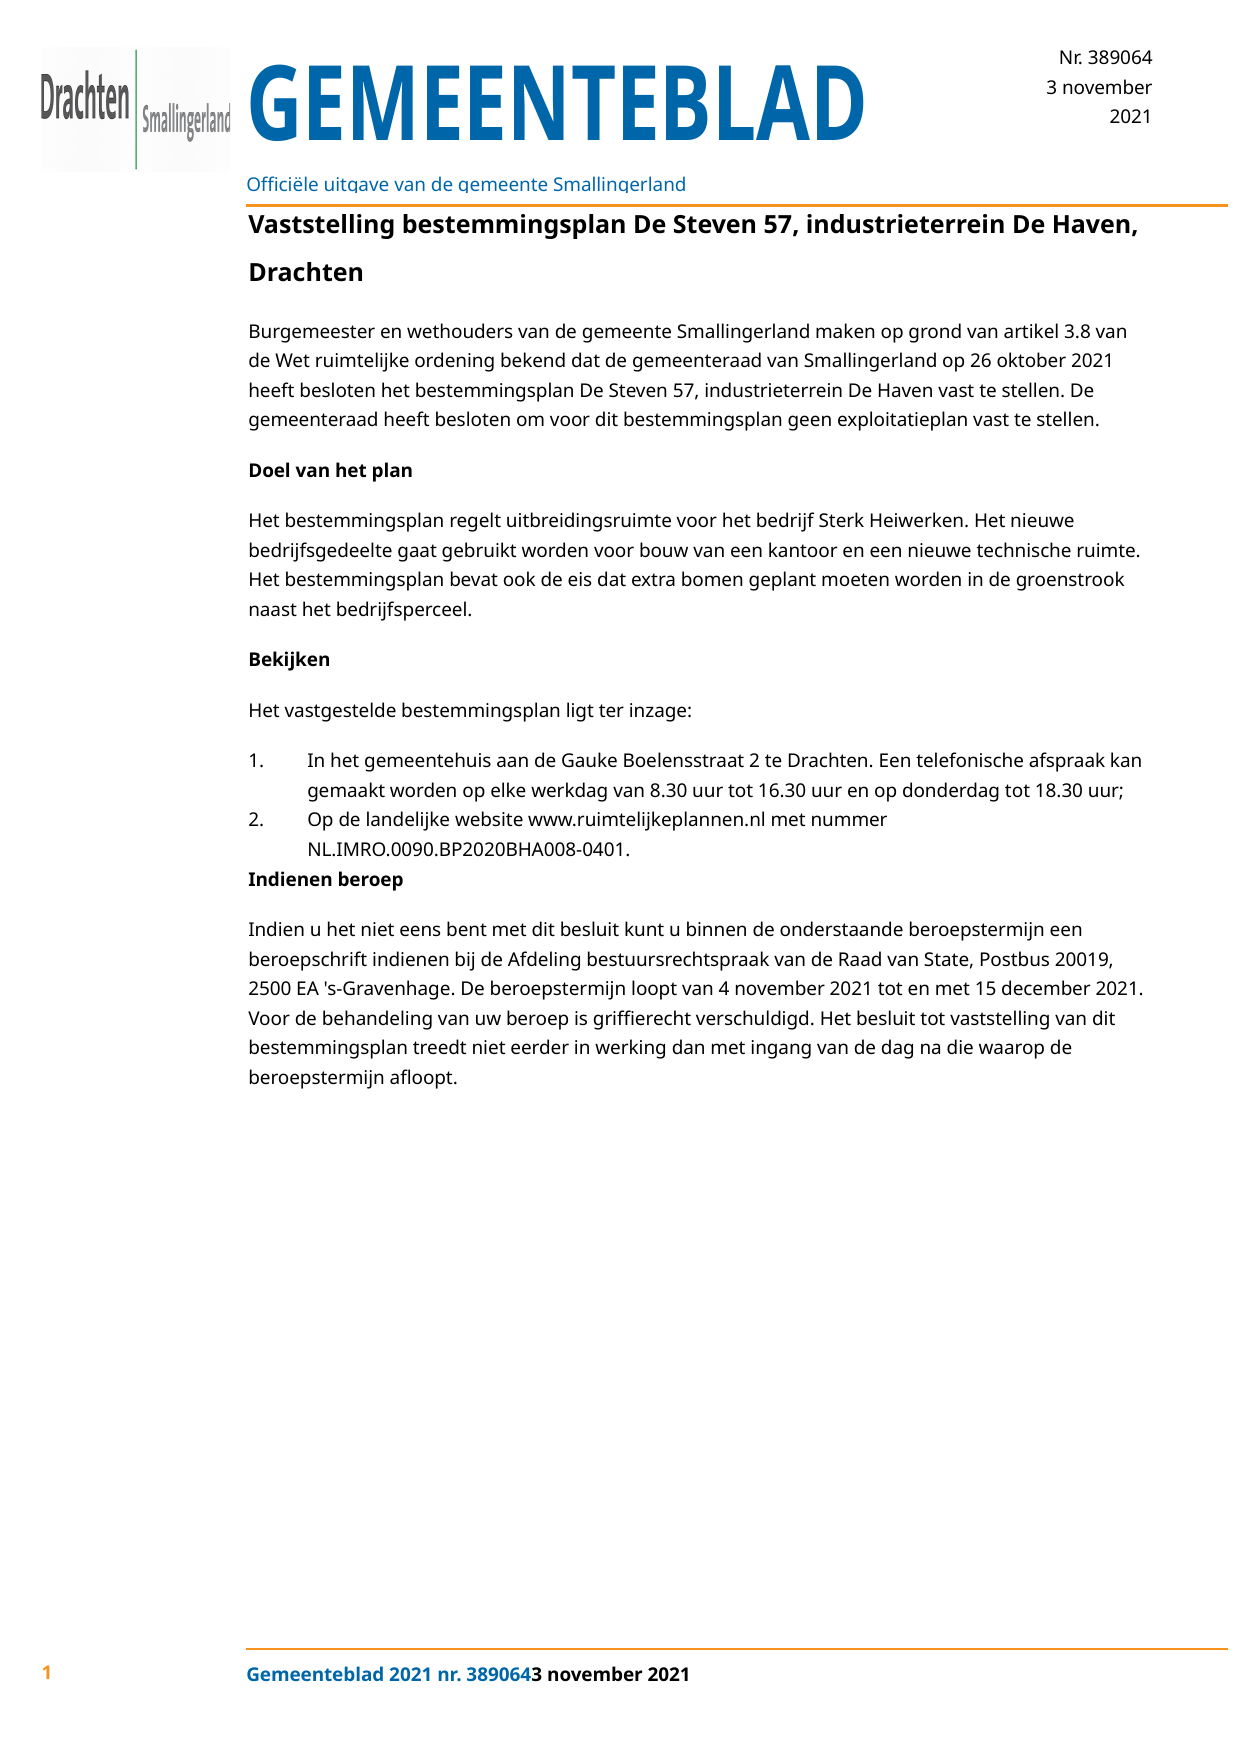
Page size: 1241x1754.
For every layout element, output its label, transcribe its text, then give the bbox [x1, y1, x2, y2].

text Bekijken [248, 647, 1152, 672]
text Het vastgestelde bestemmingsplan ligt ter inzage: [248, 697, 1152, 723]
text Doel van het plan [248, 457, 1152, 483]
text Burgemeester en wethouders van de gemeente Smallingerland maken op grond van artikel 3.8 van de Wet ruimtelijke ordening bekend dat de gemeenteraad van Smallingerland op 26 oktober 2021 heeft besloten het bestemmingsplan De Steven 57, industrieterrein De Haven vast te stellen. De gemeenteraad heeft besloten om voor dit bestemmingsplan geen exploitatieplan vast te stellen. [248, 318, 1152, 432]
picture [41, 47, 231, 172]
list Op de landelijke website www.ruimtelijkeplannen.nl met nummer NL.IMRO.0090.BP2020BHA008-0401. [248, 807, 1152, 862]
text Indien u het niet eens bent met dit besluit kunt u binnen de onderstaande beroepstermijn een beroepschrift indienen bij de Afdeling bestuursrechtspraak van de Raad van State, Postbus 20019, 2500 EA 's-Gravenhage. De beroepstermijn loopt van 4 november 2021 tot en met 15 december 2021. Voor de behandeling van uw beroep is griffierecht verschuldigd. Het besluit tot vaststelling van dit bestemmingsplan treedt niet eerder in werking dan met ingang van de dag na die waarop de beroepstermijn afloopt. [248, 916, 1152, 1090]
text Vaststelling bestemmingsplan De Steven 57, industrieterrein De Haven, Drachten [248, 207, 1152, 288]
text Het bestemmingsplan regelt uitbreidingsruimte voor het bedrijf Sterk Heiwerken. Het nieuwe bedrijfsgedeelte gaat gebruikt worden voor bouw van een kantoor en een nieuwe technische ruimte. Het bestemmingsplan bevat ook de eis dat extra bomen geplant moeten worden in de groenstrook naast het bedrijfsperceel. [248, 507, 1152, 622]
text Indienen beroep [248, 866, 1152, 892]
list In het gemeentehuis aan de Gauke Boelensstraat 2 te Drachten. Een telefonische afspraak kan gemaakt worden op elke werkdag van 8.30 uur tot 16.30 uur en op donderdag tot 18.30 uur; [248, 747, 1152, 803]
